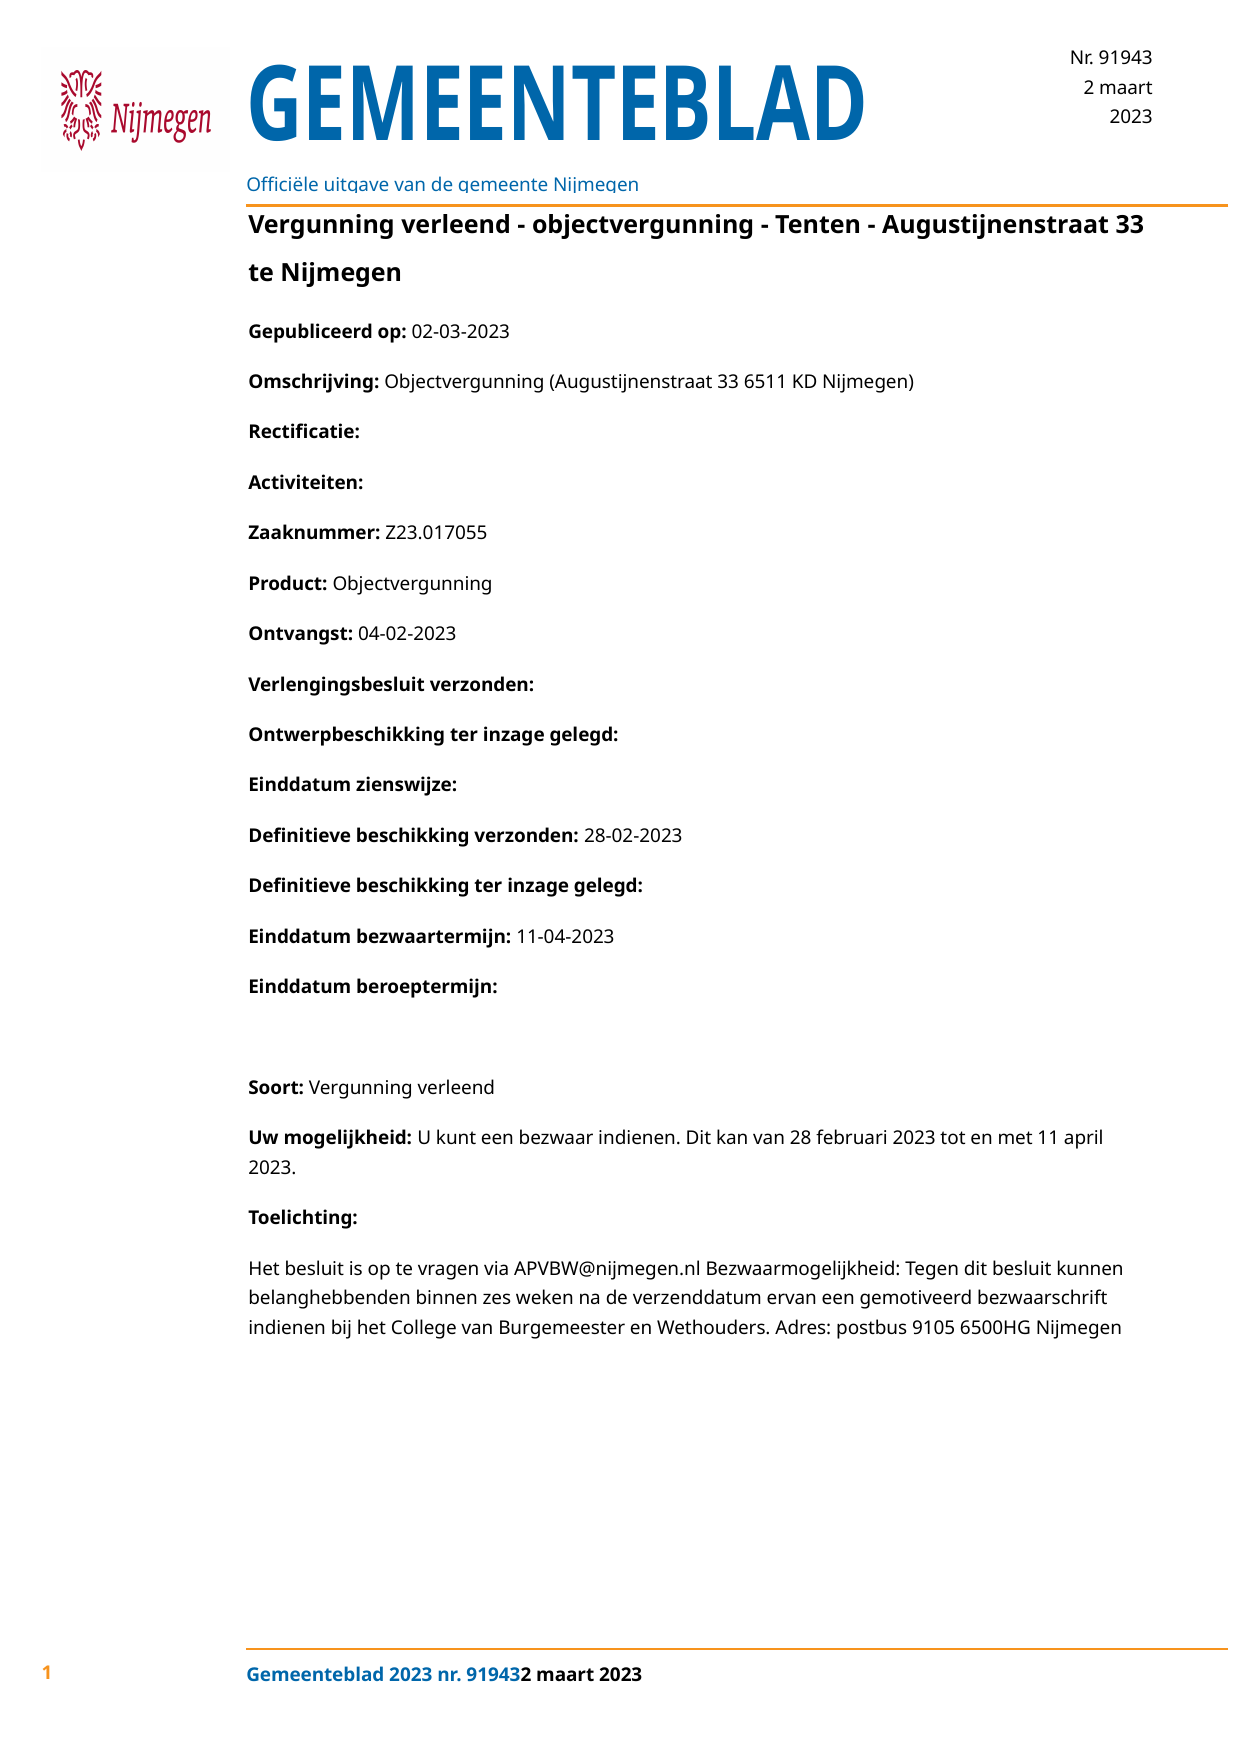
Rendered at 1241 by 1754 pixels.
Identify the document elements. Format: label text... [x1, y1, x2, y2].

text Zaaknummer: Z23.017055 [248, 519, 1152, 545]
text Product: Objectvergunning [248, 570, 1152, 596]
text Uw mogelijkheid: U kunt een bezwaar indienen. Dit kan van 28 februari 2023 tot en met 11 april 2023. [248, 1124, 1152, 1180]
text Rectificatie: [248, 419, 1152, 444]
text Verlengingsbesluit verzonden: [248, 671, 1152, 697]
text Het besluit is op te vragen via APVBW@nijmegen.nl Bezwaarmogelijkheid: Tegen dit besluit kunnen belanghebbenden binnen zes weken na de verzenddatum ervan een gemotiveerd bezwaarschrift indienen bij het College van Burgemeester en Wethouders. Adres: postbus 9105 6500HG Nijmegen [248, 1255, 1152, 1340]
text Activiteiten: [248, 469, 1152, 495]
text Vergunning verleend - objectvergunning - Tenten - Augustijnenstraat 33 te Nijmegen [248, 207, 1152, 288]
text Definitieve beschikking ter inzage gelegd: [248, 872, 1152, 898]
text Soort: Vergunning verleend [248, 1074, 1152, 1100]
text Einddatum beroeptermijn: [248, 973, 1152, 999]
picture [41, 47, 231, 172]
text Einddatum bezwaartermijn: 11-04-2023 [248, 923, 1152, 949]
text Definitieve beschikking verzonden: 28-02-2023 [248, 822, 1152, 848]
text Gepubliceerd op: 02-03-2023 [248, 318, 1152, 344]
text Einddatum zienswijze: [248, 772, 1152, 797]
text Ontvangst: 04-02-2023 [248, 620, 1152, 646]
text Omschrijving: Objectvergunning (Augustijnenstraat 33 6511 KD Nijmegen) [248, 368, 1152, 394]
text Toelichting: [248, 1204, 1152, 1230]
text Ontwerpbeschikking ter inzage gelegd: [248, 721, 1152, 747]
